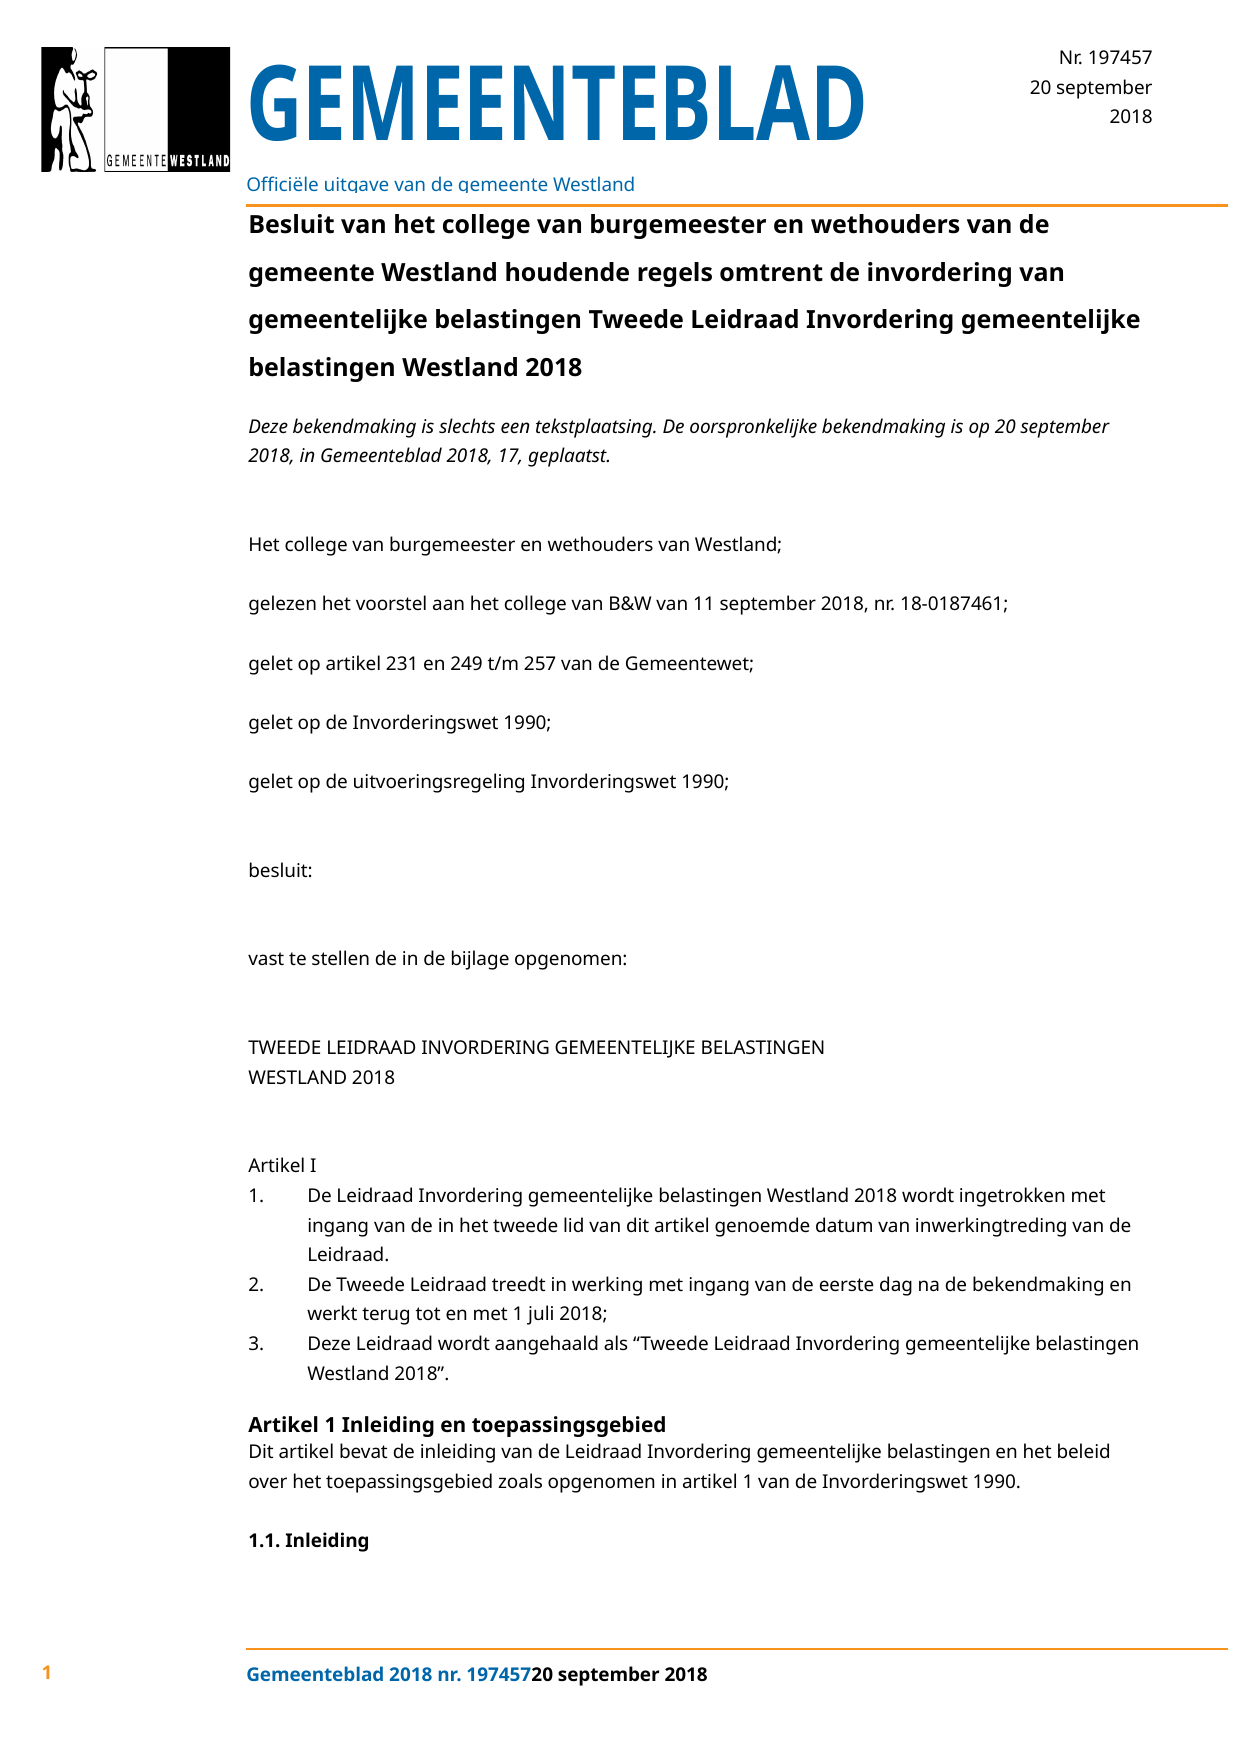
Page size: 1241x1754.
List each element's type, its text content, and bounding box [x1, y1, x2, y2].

list De Leidraad Invordering gemeentelijke belastingen Westland 2018 wordt ingetrokken met ingang van de in het tweede lid van dit artikel genoemde datum van inwerkingtreding van de Leidraad. [248, 1182, 1152, 1267]
text Deze bekendmaking is slechts een tekstplaatsing. De oorspronkelijke bekendmaking is op 20 september 2018, in Gemeenteblad 2018, 17, geplaatst. [248, 413, 1152, 468]
list De Tweede Leidraad treedt in werking met ingang van de eerste dag na de bekendmaking en werkt terug tot en met 1 juli 2018; [248, 1271, 1152, 1326]
text Het college van burgemeester en wethouders van Westland; [248, 531, 1152, 557]
text Artikel 1 Inleiding en toepassingsgebied [248, 1410, 1152, 1439]
text besluit: [248, 857, 1152, 883]
text Artikel I [248, 1153, 1152, 1178]
text gelet op de uitvoeringsregeling Invorderingswet 1990; [248, 768, 1152, 794]
text gelezen het voorstel aan het college van B&W van 11 september 2018, nr. 18-0187461; [248, 591, 1152, 616]
text gelet op artikel 231 en 249 t/m 257 van de Gemeentewet; [248, 650, 1152, 676]
text gelet op de Invorderingswet 1990; [248, 709, 1152, 735]
list Deze Leidraad wordt aangehaald als “Tweede Leidraad Invordering gemeentelijke belastingen Westland 2018”. [248, 1330, 1152, 1386]
text 1.1. Inleiding [248, 1527, 1152, 1553]
text Dit artikel bevat de inleiding van de Leidraad Invordering gemeentelijke belastingen en het beleid over het toepassingsgebied zoals opgenomen in artikel 1 van de Invorderingswet 1990. [248, 1439, 1152, 1494]
text WESTLAND 2018 [248, 1064, 1152, 1090]
text vast te stellen de in de bijlage opgenomen: [248, 946, 1152, 971]
picture [41, 47, 231, 172]
text TWEEDE LEIDRAAD INVORDERING GEMEENTELIJKE BELASTINGEN [248, 1034, 1152, 1060]
text Besluit van het college van burgemeester en wethouders van de gemeente Westland houdende regels omtrent de invordering van gemeentelijke belastingen Tweede Leidraad Invordering gemeentelijke belastingen Westland 2018 [248, 207, 1152, 384]
